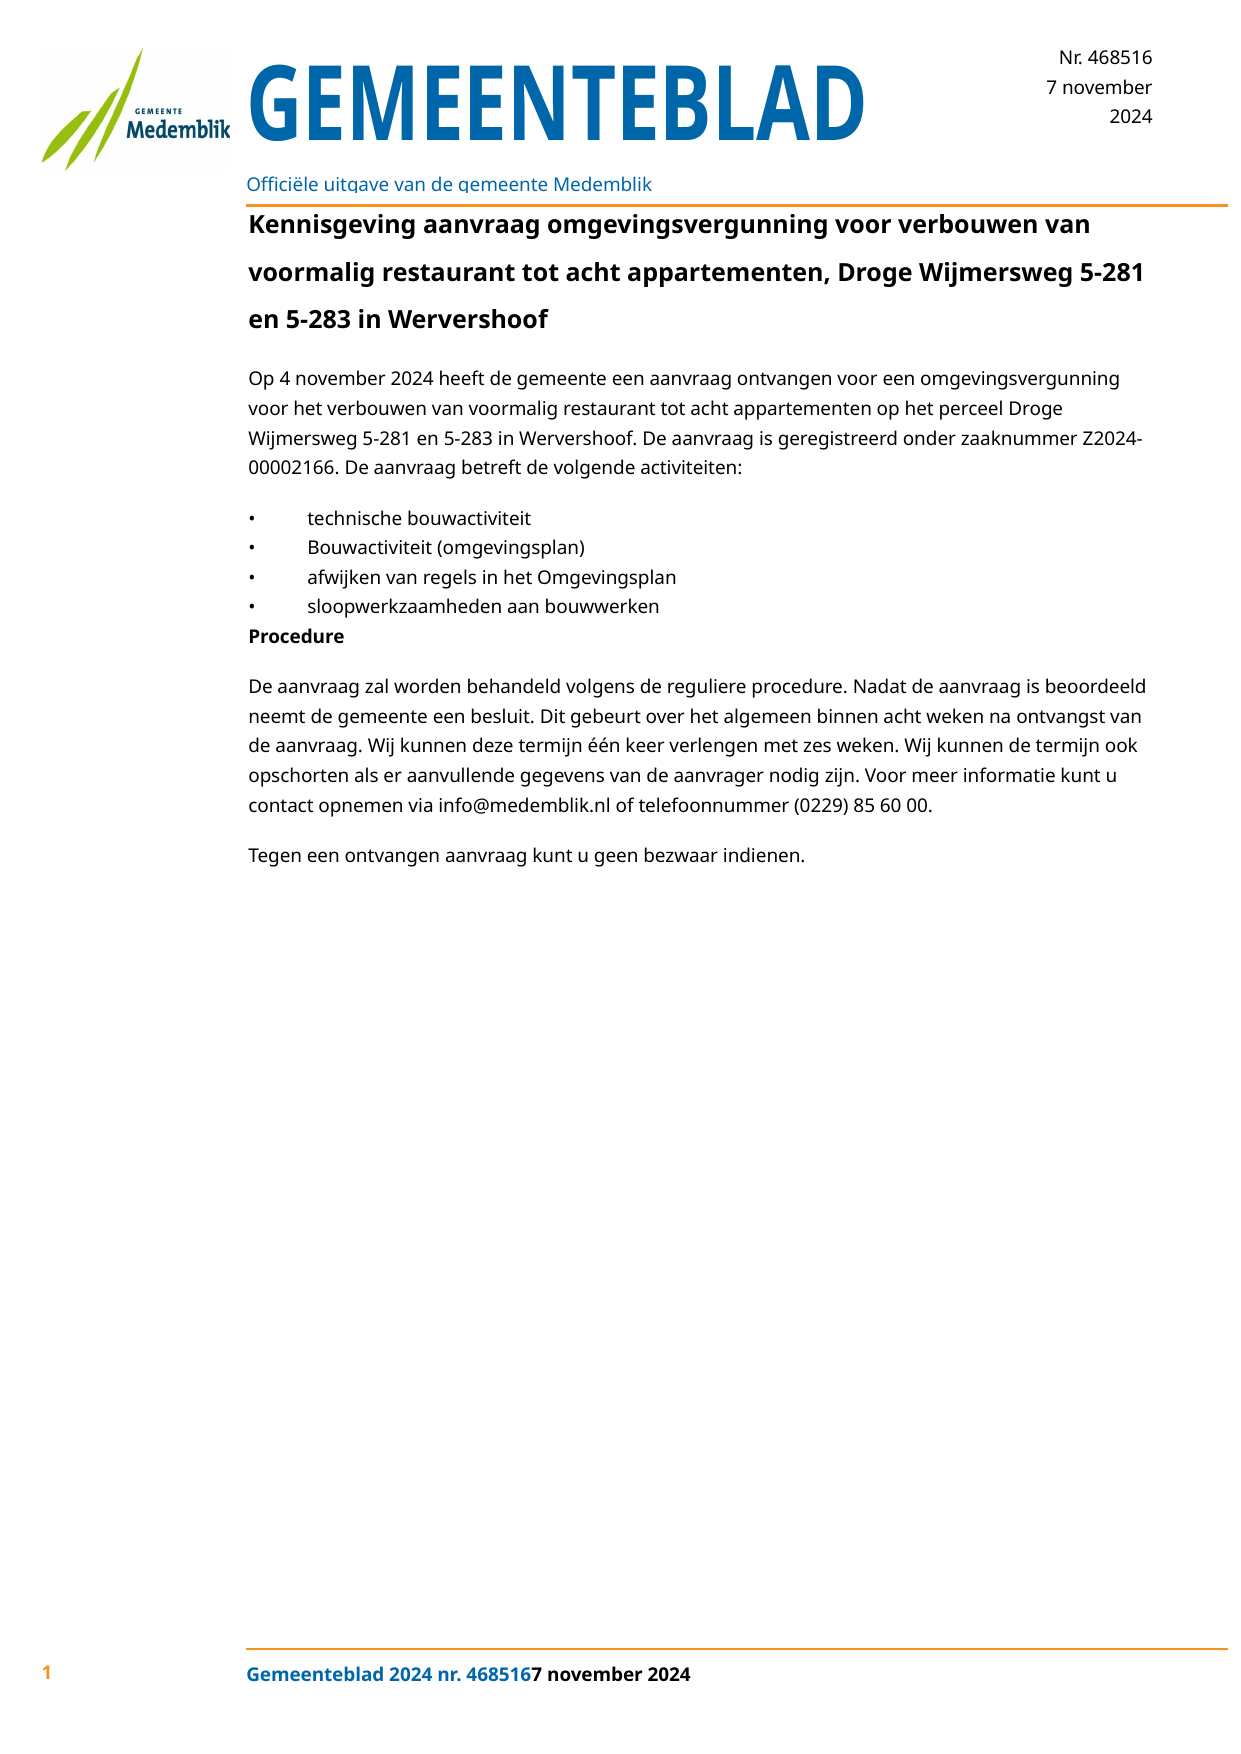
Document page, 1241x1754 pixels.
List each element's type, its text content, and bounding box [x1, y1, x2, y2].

text Kennisgeving aanvraag omgevingsvergunning voor verbouwen van voormalig restaurant tot acht appartementen, Droge Wijmersweg 5-281 en 5-283 in Wervershoof [248, 207, 1152, 336]
list Bouwactiviteit (omgevingsplan) [248, 534, 1152, 560]
picture [41, 47, 231, 172]
text De aanvraag zal worden behandeld volgens de reguliere procedure. Nadat de aanvraag is beoordeeld neemt de gemeente een besluit. Dit gebeurt over het algemeen binnen acht weken na ontvangst van de aanvraag. Wij kunnen deze termijn één keer verlengen met zes weken. Wij kunnen de termijn ook opschorten als er aanvullende gegevens van de aanvrager nodig zijn. Voor meer informatie kunt u contact opnemen via info@medemblik.nl of telefoonnummer (0229) 85 60 00. [248, 673, 1152, 817]
text Procedure [248, 623, 1152, 649]
list technische bouwactiviteit [248, 505, 1152, 530]
list sloopwerkzaamheden aan bouwwerken [248, 593, 1152, 619]
list afwijken van regels in het Omgevingsplan [248, 564, 1152, 589]
text Op 4 november 2024 heeft de gemeente een aanvraag ontvangen voor een omgevingsvergunning voor het verbouwen van voormalig restaurant tot acht appartementen op het perceel Droge Wijmersweg 5-281 en 5-283 in Wervershoof. De aanvraag is geregistreerd onder zaaknummer Z2024-00002166. De aanvraag betreft de volgende activiteiten: [248, 366, 1152, 480]
text Tegen een ontvangen aanvraag kunt u geen bezwaar indienen. [248, 842, 1152, 868]
